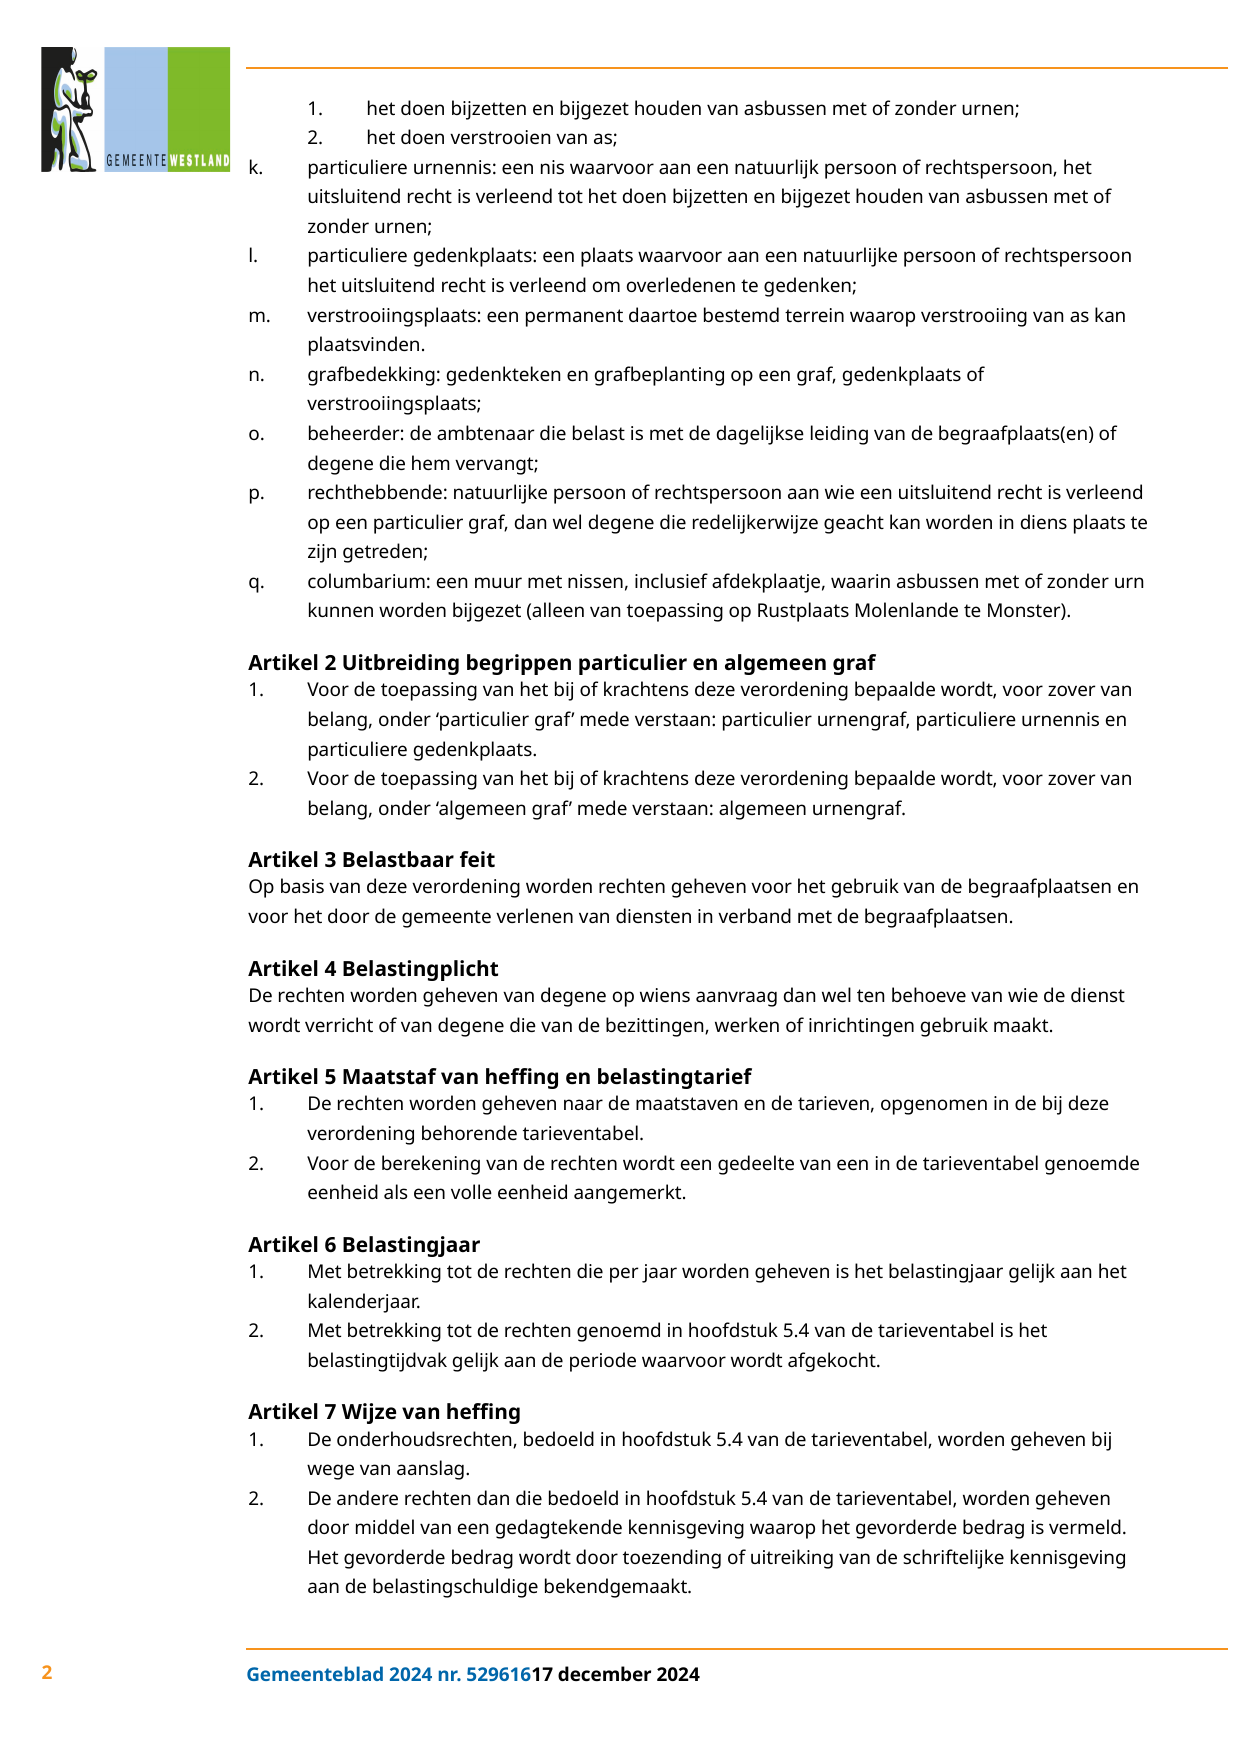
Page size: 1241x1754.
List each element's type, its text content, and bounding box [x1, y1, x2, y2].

text Artikel 7 Wijze van heffing [248, 1397, 1152, 1426]
list rechthebbende: natuurlijke persoon of rechtspersoon aan wie een uitsluitend recht is verleend op een particulier graf, dan wel degene die redelijkerwijze geacht kan worden in diens plaats te zijn getreden; [248, 479, 1152, 564]
picture [41, 47, 231, 172]
list particuliere urnennis: een nis waarvoor aan een natuurlijk persoon of rechtspersoon, het uitsluitend recht is verleend tot het doen bijzetten en bijgezet houden van asbussen met of zonder urnen; [248, 154, 1152, 239]
list verstrooiingsplaats: een permanent daartoe bestemd terrein waarop verstrooiing van as kan plaatsvinden. [248, 302, 1152, 357]
list beheerder: de ambtenaar die belast is met de dagelijkse leiding van de begraafplaats(en) of degene die hem vervangt; [248, 420, 1152, 476]
list Voor de toepassing van het bij of krachtens deze verordening bepaalde wordt, voor zover van belang, onder ‘algemeen graf’ mede verstaan: algemeen urnengraf. [248, 765, 1152, 821]
text Artikel 2 Uitbreiding begrippen particulier en algemeen graf [248, 648, 1152, 677]
list Met betrekking tot de rechten die per jaar worden geheven is het belastingjaar gelijk aan het kalenderjaar. [248, 1258, 1152, 1313]
list De onderhoudsrechten, bedoeld in hoofdstuk 5.4 van de tarieventabel, worden geheven bij wege van aanslag. [248, 1426, 1152, 1481]
list Met betrekking tot de rechten genoemd in hoofdstuk 5.4 van de tarieventabel is het belastingtijdvak gelijk aan de periode waarvoor wordt afgekocht. [248, 1317, 1152, 1373]
list het doen verstrooien van as; [307, 124, 1152, 150]
text Artikel 5 Maatstaf van heffing en belastingtarief [248, 1062, 1152, 1091]
list De rechten worden geheven naar de maatstaven en de tarieven, opgenomen in de bij deze verordening behorende tarieventabel. [248, 1091, 1152, 1146]
list grafbedekking: gedenkteken en grafbeplanting op een graf, gedenkplaats of verstrooiingsplaats; [248, 361, 1152, 416]
text Op basis van deze verordening worden rechten geheven voor het gebruik van de begraafplaatsen en voor het door de gemeente verlenen van diensten in verband met de begraafplaatsen. [248, 874, 1152, 929]
list het doen bijzetten en bijgezet houden van asbussen met of zonder urnen; [307, 95, 1152, 121]
text Artikel 4 Belastingplicht [248, 954, 1152, 982]
text Artikel 6 Belastingjaar [248, 1230, 1152, 1258]
list De andere rechten dan die bedoeld in hoofdstuk 5.4 van de tarieventabel, worden geheven door middel van een gedagtekende kennisgeving waarop het gevorderde bedrag is vermeld. Het gevorderde bedrag wordt door toezending of uitreiking van de schriftelijke kennisgeving aan de belastingschuldige bekendgemaakt. [248, 1485, 1152, 1599]
text De rechten worden geheven van degene op wiens aanvraag dan wel ten behoeve van wie de dienst wordt verricht of van degene die van de bezittingen, werken of inrichtingen gebruik maakt. [248, 982, 1152, 1037]
list Voor de toepassing van het bij of krachtens deze verordening bepaalde wordt, voor zover van belang, onder ‘particulier graf’ mede verstaan: particulier urnengraf, particuliere urnennis en particuliere gedenkplaats. [248, 677, 1152, 761]
list Voor de berekening van de rechten wordt een gedeelte van een in de tarieventabel genoemde eenheid als een volle eenheid aangemerkt. [248, 1150, 1152, 1205]
list particuliere gedenkplaats: een plaats waarvoor aan een natuurlijke persoon of rechtspersoon het uitsluitend recht is verleend om overledenen te gedenken; [248, 243, 1152, 298]
text Artikel 3 Belastbaar feit [248, 845, 1152, 874]
list columbarium: een muur met nissen, inclusief afdekplaatje, waarin asbussen met of zonder urn kunnen worden bijgezet (alleen van toepassing op Rustplaats Molenlande te Monster). [248, 568, 1152, 623]
